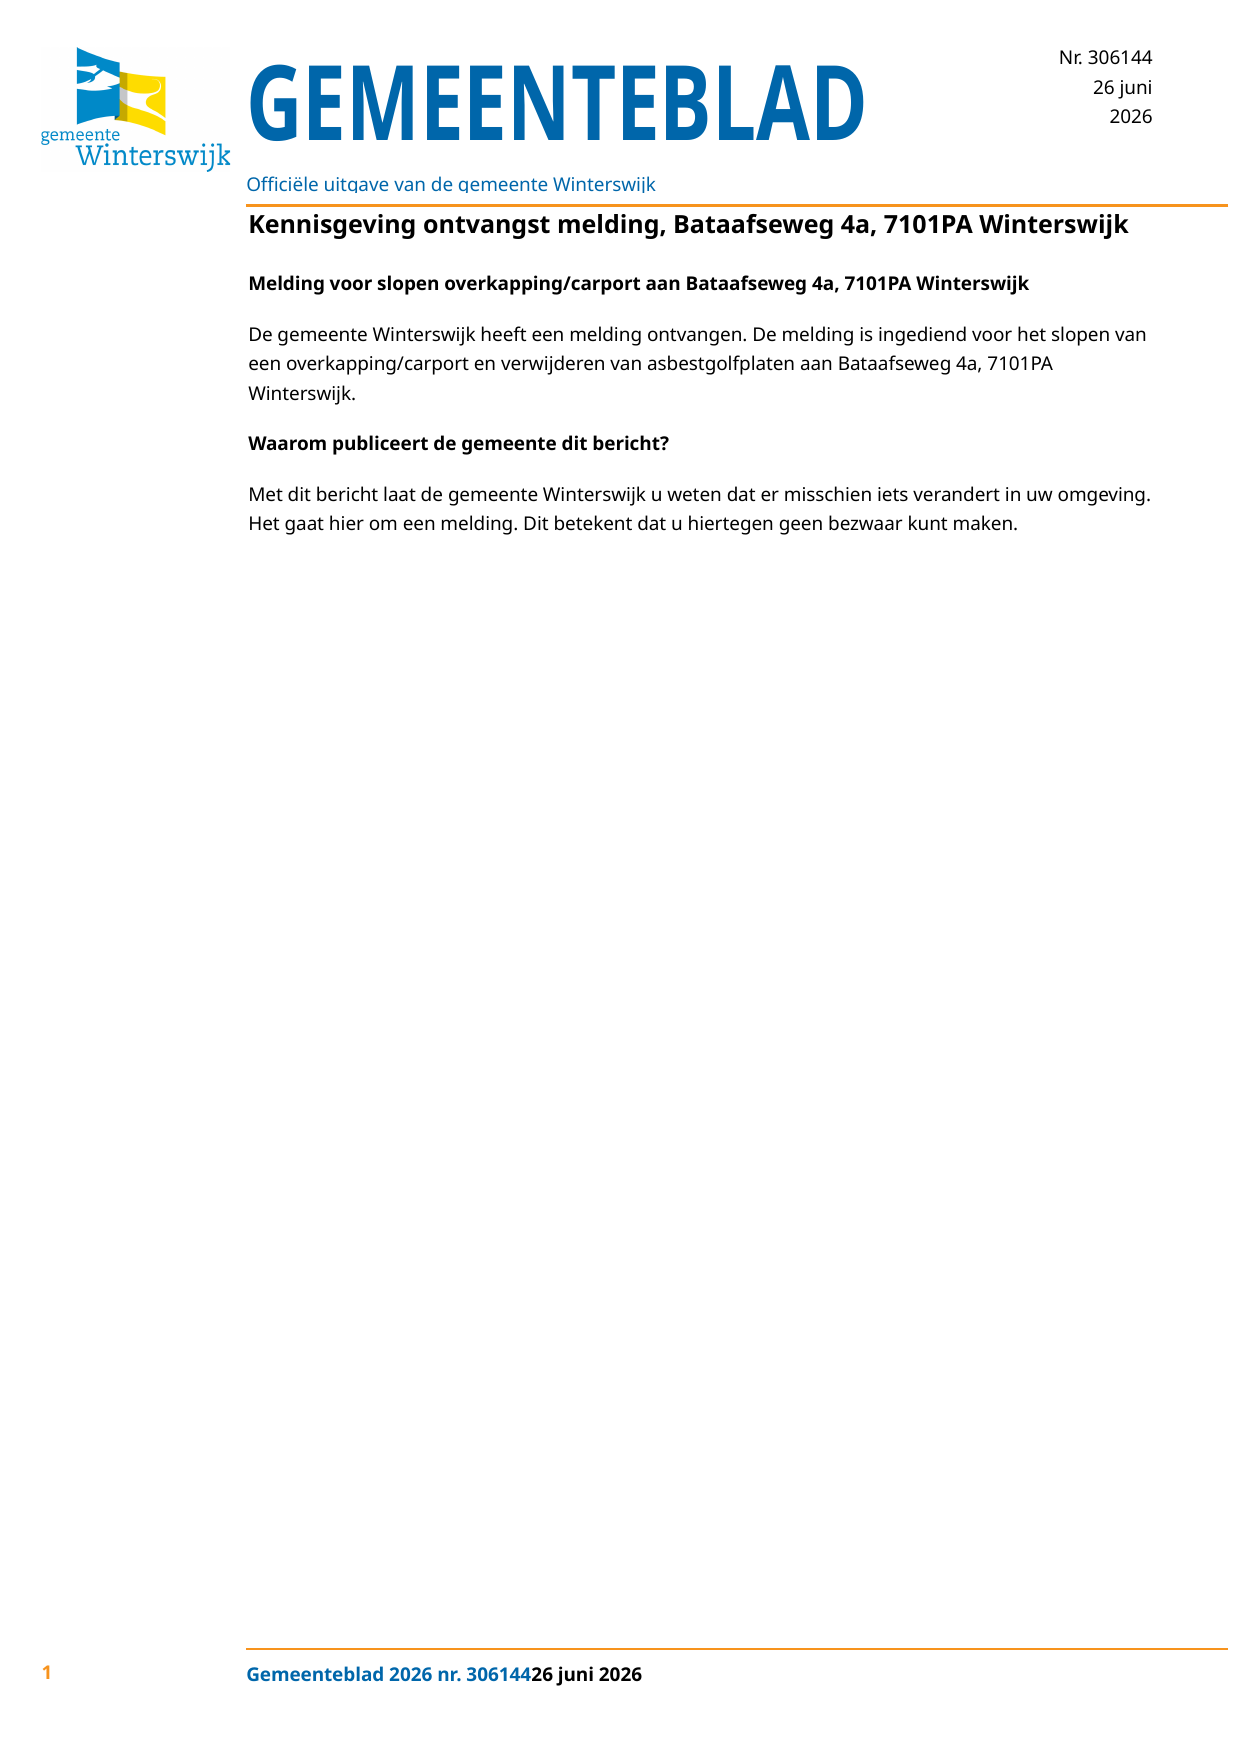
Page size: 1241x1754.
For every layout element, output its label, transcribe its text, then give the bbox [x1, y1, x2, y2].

picture [41, 47, 231, 172]
text Kennisgeving ontvangst melding, Bataafseweg 4a, 7101PA Winterswijk [248, 207, 1152, 241]
text Waarom publiceert de gemeente dit bericht? [248, 430, 1152, 456]
picture [225, 153, 231, 162]
text Melding voor slopen overkapping/carport aan Bataafseweg 4a, 7101PA Winterswijk [248, 270, 1152, 296]
text Met dit bericht laat de gemeente Winterswijk u weten dat er misschien iets verandert in uw omgeving. Het gaat hier om een melding. Dit betekent dat u hiertegen geen bezwaar kunt maken. [248, 481, 1152, 536]
text De gemeente Winterswijk heeft een melding ontvangen. De melding is ingediend voor het slopen van een overkapping/carport en verwijderen van asbestgolfplaten aan Bataafseweg 4a, 7101PA Winterswijk. [248, 321, 1152, 406]
